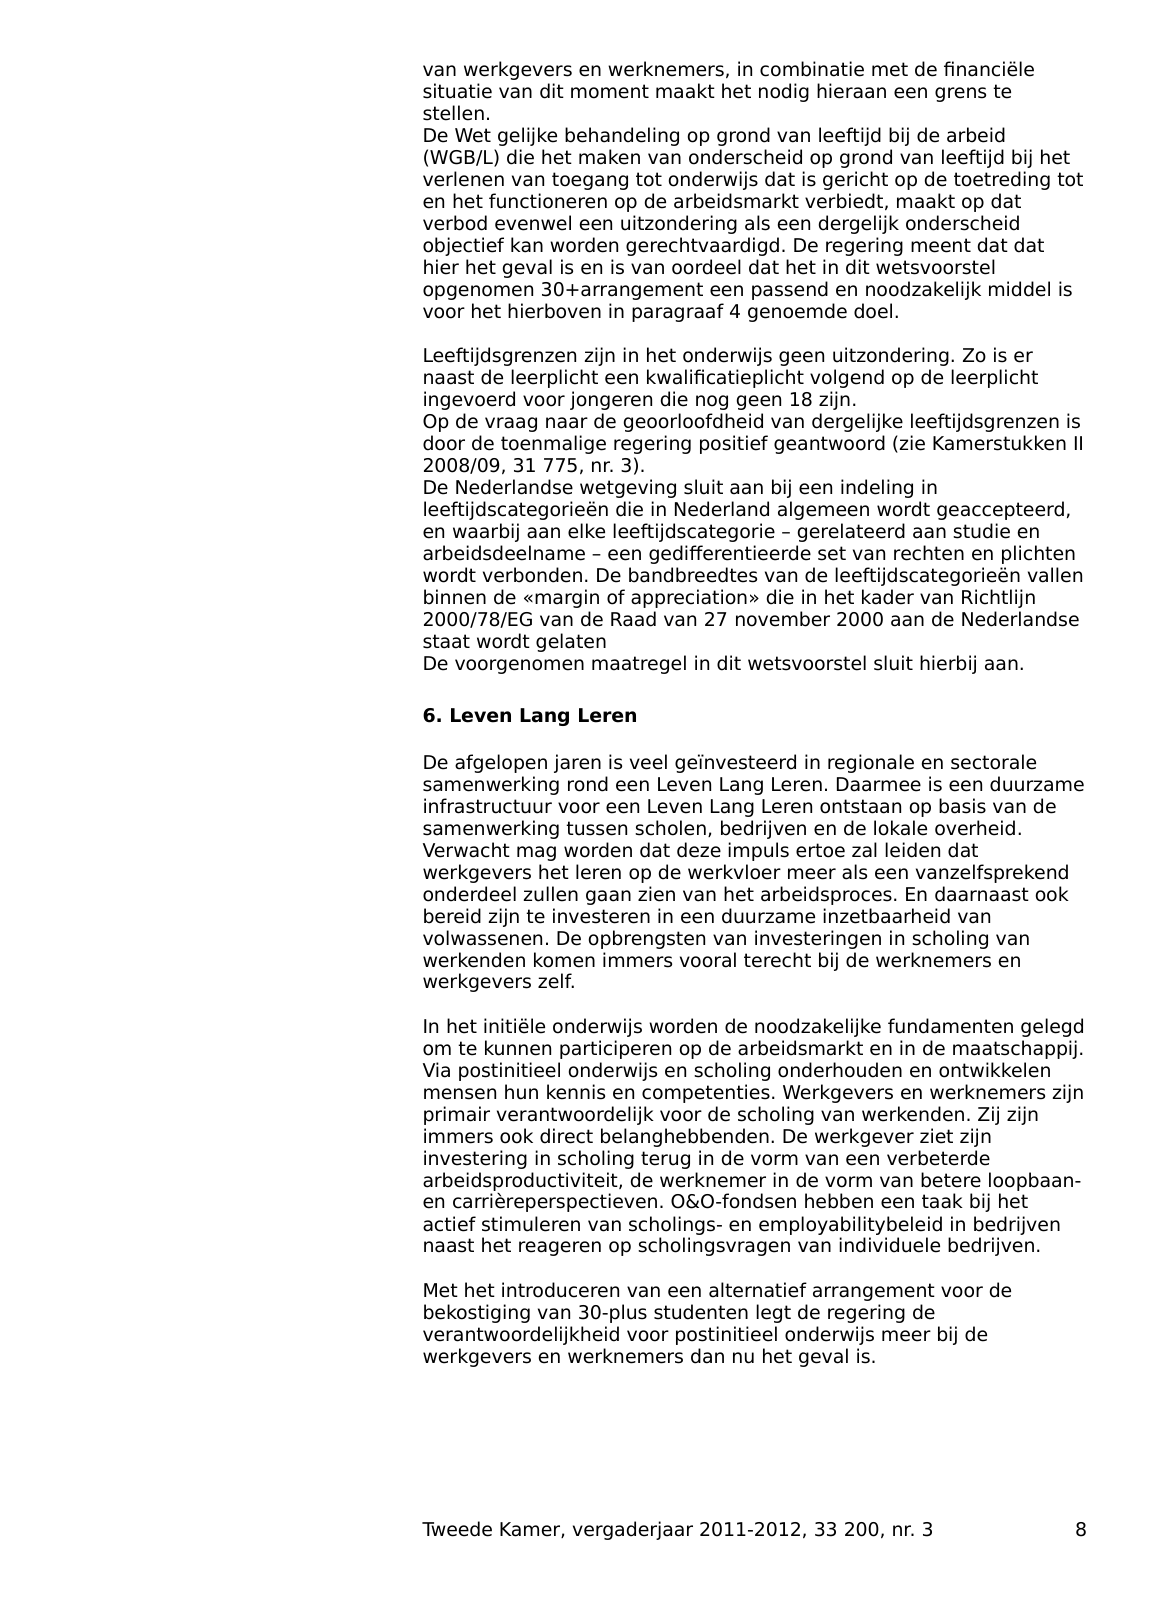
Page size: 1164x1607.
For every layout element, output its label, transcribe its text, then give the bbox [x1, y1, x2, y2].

text De afgelopen jaren is veel geïnvesteerd in regionale en sectorale samenwerking rond een Leven Lang Leren. Daarmee is een duurzame infrastructuur voor een Leven Lang Leren ontstaan op basis van de samenwerking tussen scholen, bedrijven en de lokale overheid. Verwacht mag worden dat deze impuls ertoe zal leiden dat werkgevers het leren op de werkvloer meer als een vanzelfsprekend onderdeel zullen gaan zien van het arbeidsproces. En daarnaast ook bereid zijn te investeren in een duurzame inzetbaarheid van volwassenen. De opbrengsten van investeringen in scholing van werkenden komen immers vooral terecht bij de werknemers en werkgevers zelf. [422, 752, 1087, 993]
text Op de vraag naar de geoorloofdheid van dergelijke leeftijdsgrenzen is door de toenmalige regering positief geantwoord (zie Kamerstukken II 2008/09, 31 775, nr. 3). [422, 411, 1087, 477]
text De Wet gelijke behandeling op grond van leeftijd bij de arbeid (WGB/L) die het maken van onderscheid op grond van leeftijd bij het verlenen van toegang tot onderwijs dat is gericht op de toetreding tot en het functioneren op de arbeidsmarkt verbiedt, maakt op dat verbod evenwel een uitzondering als een dergelijk onderscheid objectief kan worden gerechtvaardigd. De regering meent dat dat hier het geval is en is van oordeel dat het in dit wetsvoorstel opgenomen 30+arrangement een passend en noodzakelijk middel is voor het hierboven in paragraaf 4 genoemde doel. [422, 125, 1087, 323]
text De Nederlandse wetgeving sluit aan bij een indeling in leeftijdscategorieën die in Nederland algemeen wordt geaccepteerd, en waarbij aan elke leeftijdscategorie – gerelateerd aan studie en arbeidsdeelname – een gedifferentieerde set van rechten en plichten wordt verbonden. De bandbreedtes van de leeftijdscategorieën vallen binnen de «margin of appreciation» die in het kader van Richtlijn 2000/78/EG van de Raad van 27 november 2000 aan de Nederlandse staat wordt gelaten [422, 477, 1087, 653]
text Met het introduceren van een alternatief arrangement voor de bekostiging van 30-plus studenten legt de regering de verantwoordelijkheid voor postinitieel onderwijs meer bij de werkgevers en werknemers dan nu het geval is. [422, 1279, 1087, 1367]
text Leeftijdsgrenzen zijn in het onderwijs geen uitzondering. Zo is er naast de leerplicht een kwalificatieplicht volgend op de leerplicht ingevoerd voor jongeren die nog geen 18 zijn. [422, 345, 1087, 411]
text In het initiële onderwijs worden de noodzakelijke fundamenten gelegd om te kunnen participeren op de arbeidsmarkt en in de maatschappij. Via postinitieel onderwijs en scholing onderhouden en ontwikkelen mensen hun kennis en competenties. Werkgevers en werknemers zijn primair verantwoordelijk voor de scholing van werkenden. Zij zijn immers ook direct belanghebbenden. De werkgever ziet zijn investering in scholing terug in de vorm van een verbeterde arbeidsproductiviteit, de werknemer in de vorm van betere loopbaan- en carrièreperspectieven. O&O-fondsen hebben een taak bij het actief stimuleren van scholings- en employabilitybeleid in bedrijven naast het reageren op scholingsvragen van individuele bedrijven. [422, 1016, 1087, 1257]
text De voorgenomen maatregel in dit wetsvoorstel sluit hierbij aan. [422, 653, 1087, 675]
text van werkgevers en werknemers, in combinatie met de financiële situatie van dit moment maakt het nodig hieraan een grens te stellen. [422, 59, 1087, 125]
subtitle 6. Leven Lang Leren [422, 705, 1087, 727]
